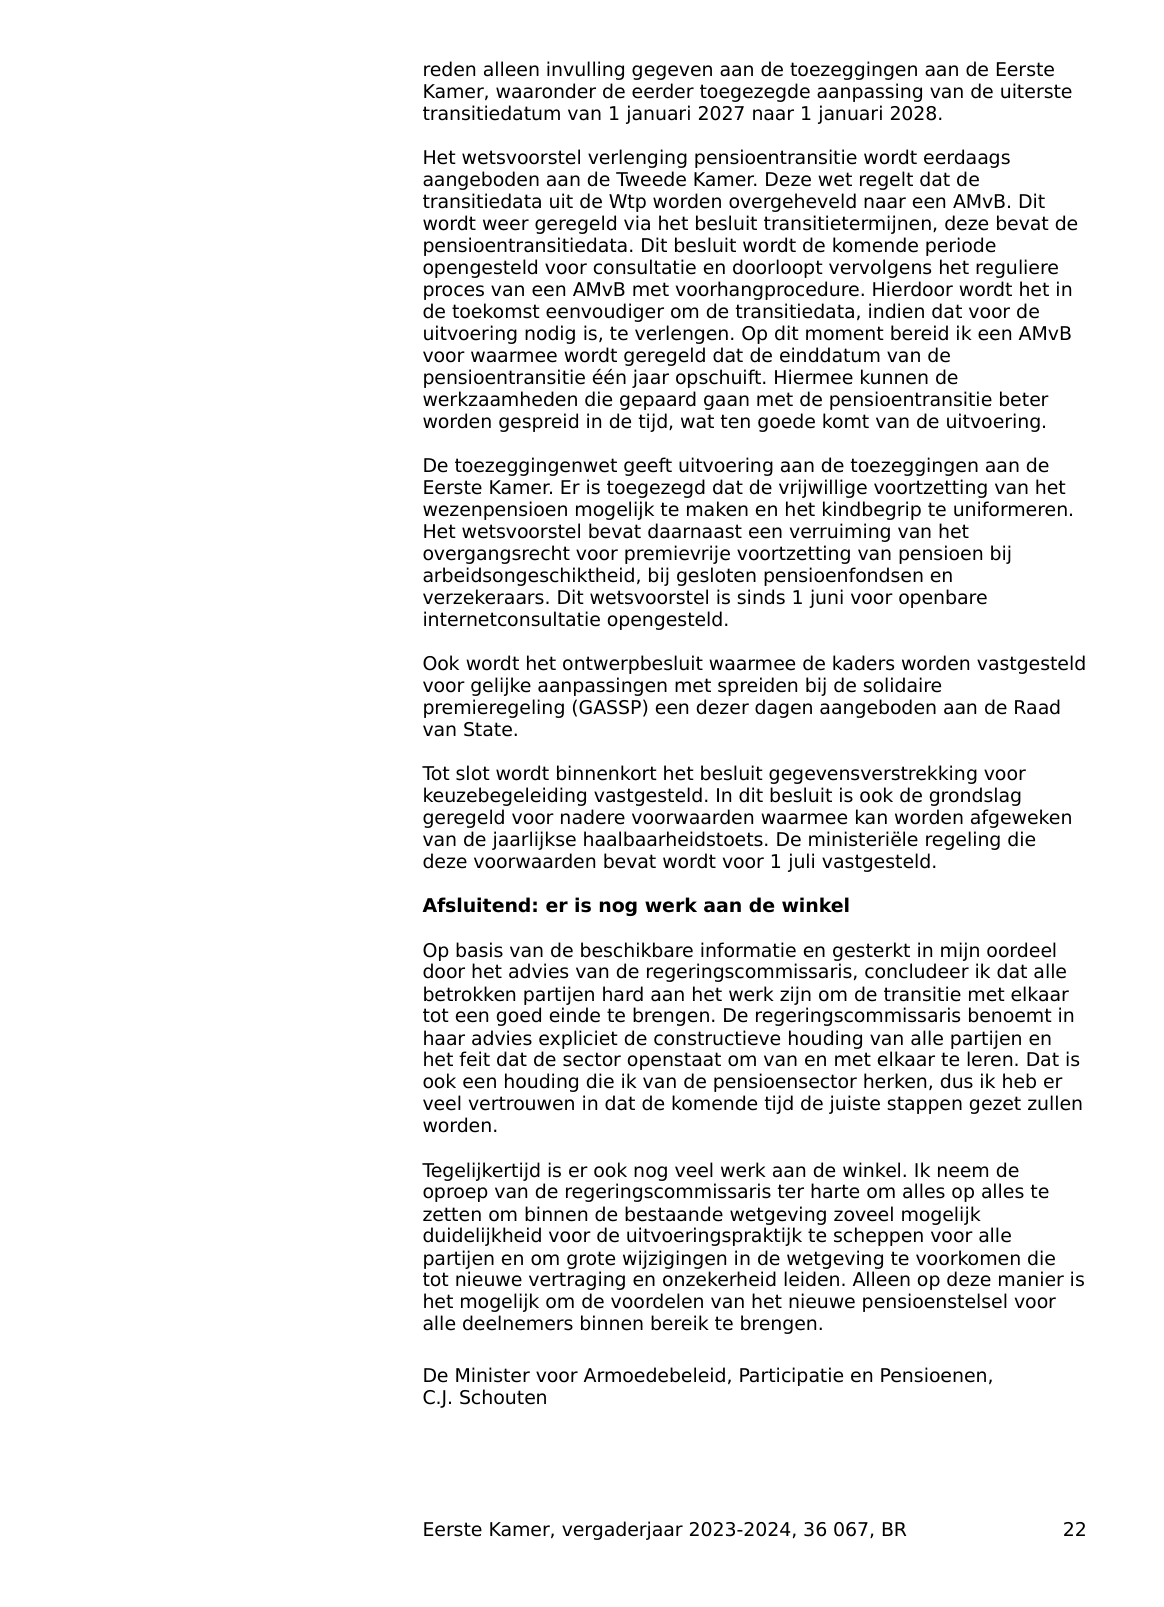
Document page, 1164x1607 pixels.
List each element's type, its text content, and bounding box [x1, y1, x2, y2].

text Het wetsvoorstel verlenging pensioentransitie wordt eerdaags aangeboden aan de Tweede Kamer. Deze wet regelt dat de transitiedata uit de Wtp worden overgeheveld naar een AMvB. Dit wordt weer geregeld via het besluit transitietermijnen, deze bevat de pensioentransitiedata. Dit besluit wordt de komende periode opengesteld voor consultatie en doorloopt vervolgens het reguliere proces van een AMvB met voorhangprocedure. Hierdoor wordt het in de toekomst eenvoudiger om de transitiedata, indien dat voor de uitvoering nodig is, te verlengen. Op dit moment bereid ik een AMvB voor waarmee wordt geregeld dat de einddatum van de pensioentransitie één jaar opschuift. Hiermee kunnen de werkzaamheden die gepaard gaan met de pensioentransitie beter worden gespreid in de tijd, wat ten goede komt van de uitvoering. [422, 147, 1087, 433]
text Tot slot wordt binnenkort het besluit gegevensverstrekking voor keuzebegeleiding vastgesteld. In dit besluit is ook de grondslag geregeld voor nadere voorwaarden waarmee kan worden afgeweken van de jaarlijkse haalbaarheidstoets. De ministeriële regeling die deze voorwaarden bevat wordt voor 1 juli vastgesteld. [422, 763, 1087, 873]
text Op basis van de beschikbare informatie en gesterkt in mijn oordeel door het advies van de regeringscommissaris, concludeer ik dat alle betrokken partijen hard aan het werk zijn om de transitie met elkaar tot een goed einde te brengen. De regeringscommissaris benoemt in haar advies expliciet de constructieve houding van alle partijen en het feit dat de sector openstaat om van en met elkaar te leren. Dat is ook een houding die ik van de pensioensector herken, dus ik heb er veel vertrouwen in dat de komende tijd de juiste stappen gezet zullen worden. [422, 939, 1087, 1137]
text De Minister voor Armoedebeleid, Participatie en Pensioenen, C.J. Schouten [422, 1365, 1087, 1409]
text Tegelijkertijd is er ook nog veel werk aan de winkel. Ik neem de oproep van de regeringscommissaris ter harte om alles op alles te zetten om binnen de bestaande wetgeving zoveel mogelijk duidelijkheid voor de uitvoeringspraktijk te scheppen voor alle partijen en om grote wijzigingen in de wetgeving te voorkomen die tot nieuwe vertraging en onzekerheid leiden. Alleen op deze manier is het mogelijk om de voordelen van het nieuwe pensioenstelsel voor alle deelnemers binnen bereik te brengen. [422, 1159, 1087, 1335]
text Ook wordt het ontwerpbesluit waarmee de kaders worden vastgesteld voor gelijke aanpassingen met spreiden bij de solidaire premieregeling (GASSP) een dezer dagen aangeboden aan de Raad van State. [422, 653, 1087, 741]
text De toezeggingenwet geeft uitvoering aan de toezeggingen aan de Eerste Kamer. Er is toegezegd dat de vrijwillige voortzetting van het wezenpensioen mogelijk te maken en het kindbegrip te uniformeren. Het wetsvoorstel bevat daarnaast een verruiming van het overgangsrecht voor premievrije voortzetting van pensioen bij arbeidsongeschiktheid, bij gesloten pensioenfondsen en verzekeraars. Dit wetsvoorstel is sinds 1 juni voor openbare internetconsultatie opengesteld. [422, 455, 1087, 631]
text reden alleen invulling gegeven aan de toezeggingen aan de Eerste Kamer, waaronder de eerder toegezegde aanpassing van de uiterste transitiedatum van 1 januari 2027 naar 1 januari 2028. [422, 59, 1087, 125]
subtitle Afsluitend: er is nog werk aan de winkel [422, 895, 1087, 917]
